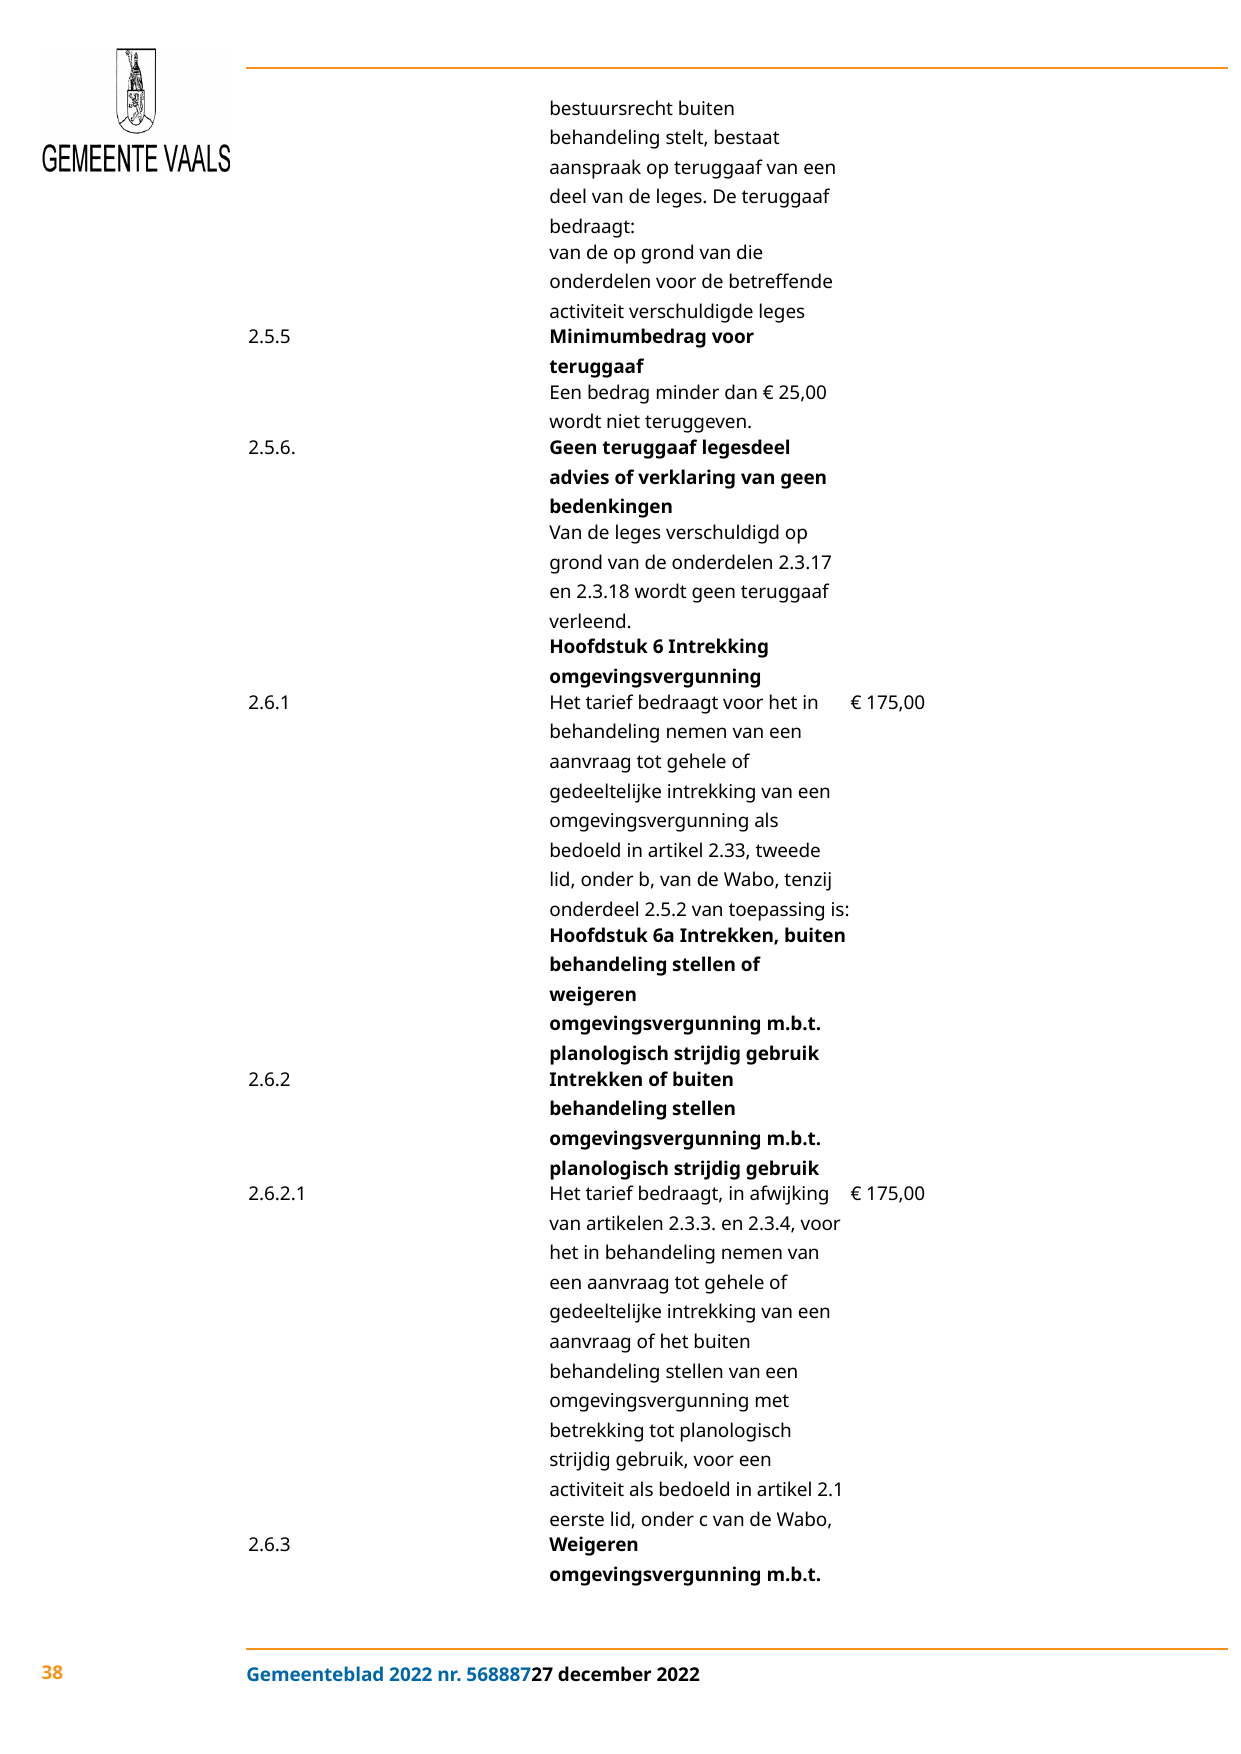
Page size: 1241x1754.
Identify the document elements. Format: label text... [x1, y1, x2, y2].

table_cell [850, 922, 1152, 1066]
table_cell 2.6.2 [248, 1066, 549, 1180]
table_cell Intrekken of buiten behandeling stellen omgevingsvergunning m.b.t. planologisch strijdig gebruik [549, 1066, 850, 1180]
table_cell Een bedrag minder dan € 25,00 wordt niet teruggeven. [549, 379, 850, 434]
table_cell [248, 379, 549, 434]
table_cell bestuursrecht buiten behandeling stelt, bestaat aanspraak op teruggaaf van een deel van de leges. De teruggaaf bedraagt: [549, 95, 850, 239]
table_cell [850, 634, 1152, 689]
table_cell [850, 95, 1152, 239]
table_cell Minimumbedrag voor teruggaaf [549, 324, 850, 379]
table_cell 2.5.5 [248, 324, 549, 379]
table_cell 2.6.3 [248, 1532, 549, 1587]
table_cell [850, 519, 1152, 634]
table_cell Het tarief bedraagt, in afwijking van artikelen 2.3.3. en 2.3.4, voor het in behandeling nemen van een aanvraag tot gehele of gedeeltelijke intrekking van een aanvraag of het buiten behandeling stellen van een omgevingsvergunning met betrekking tot planologisch strijdig gebruik, voor een activiteit als bedoeld in artikel 2.1 eerste lid, onder c van de Wabo, [549, 1180, 850, 1532]
table_cell 2.5.6. [248, 434, 549, 519]
table_cell € 175,00 [850, 1180, 1152, 1532]
table_cell Weigeren omgevingsvergunning m.b.t. [549, 1532, 850, 1587]
picture [41, 47, 231, 172]
table_cell [850, 434, 1152, 519]
table_cell [248, 95, 549, 239]
table_cell [850, 324, 1152, 379]
table_cell Hoofdstuk 6a Intrekken, buiten behandeling stellen of weigeren omgevingsvergunning m.b.t. planologisch strijdig gebruik [549, 922, 850, 1066]
table_cell Geen teruggaaf legesdeel advies of verklaring van geen bedenkingen [549, 434, 850, 519]
table_cell Van de leges verschuldigd op grond van de onderdelen 2.3.17 en 2.3.18 wordt geen teruggaaf verleend. [549, 519, 850, 634]
table_cell [248, 239, 549, 324]
table_cell 2.6.2.1 [248, 1180, 549, 1532]
table_cell [248, 922, 549, 1066]
table_cell [850, 1532, 1152, 1587]
table_cell [850, 379, 1152, 434]
table_cell [850, 1066, 1152, 1180]
table_cell 2.6.1 [248, 689, 549, 922]
table_cell [248, 519, 549, 634]
table_cell [850, 239, 1152, 324]
table_cell Het tarief bedraagt voor het in behandeling nemen van een aanvraag tot gehele of gedeeltelijke intrekking van een omgevingsvergunning als bedoeld in artikel 2.33, tweede lid, onder b, van de Wabo, tenzij onderdeel 2.5.2 van toepassing is: [549, 689, 850, 922]
table_cell van de op grond van die onderdelen voor de betreffende activiteit verschuldigde leges [549, 239, 850, 324]
table_cell € 175,00 [850, 689, 1152, 922]
table_cell [248, 634, 549, 689]
table_cell Hoofdstuk 6 Intrekking omgevingsvergunning [549, 634, 850, 689]
